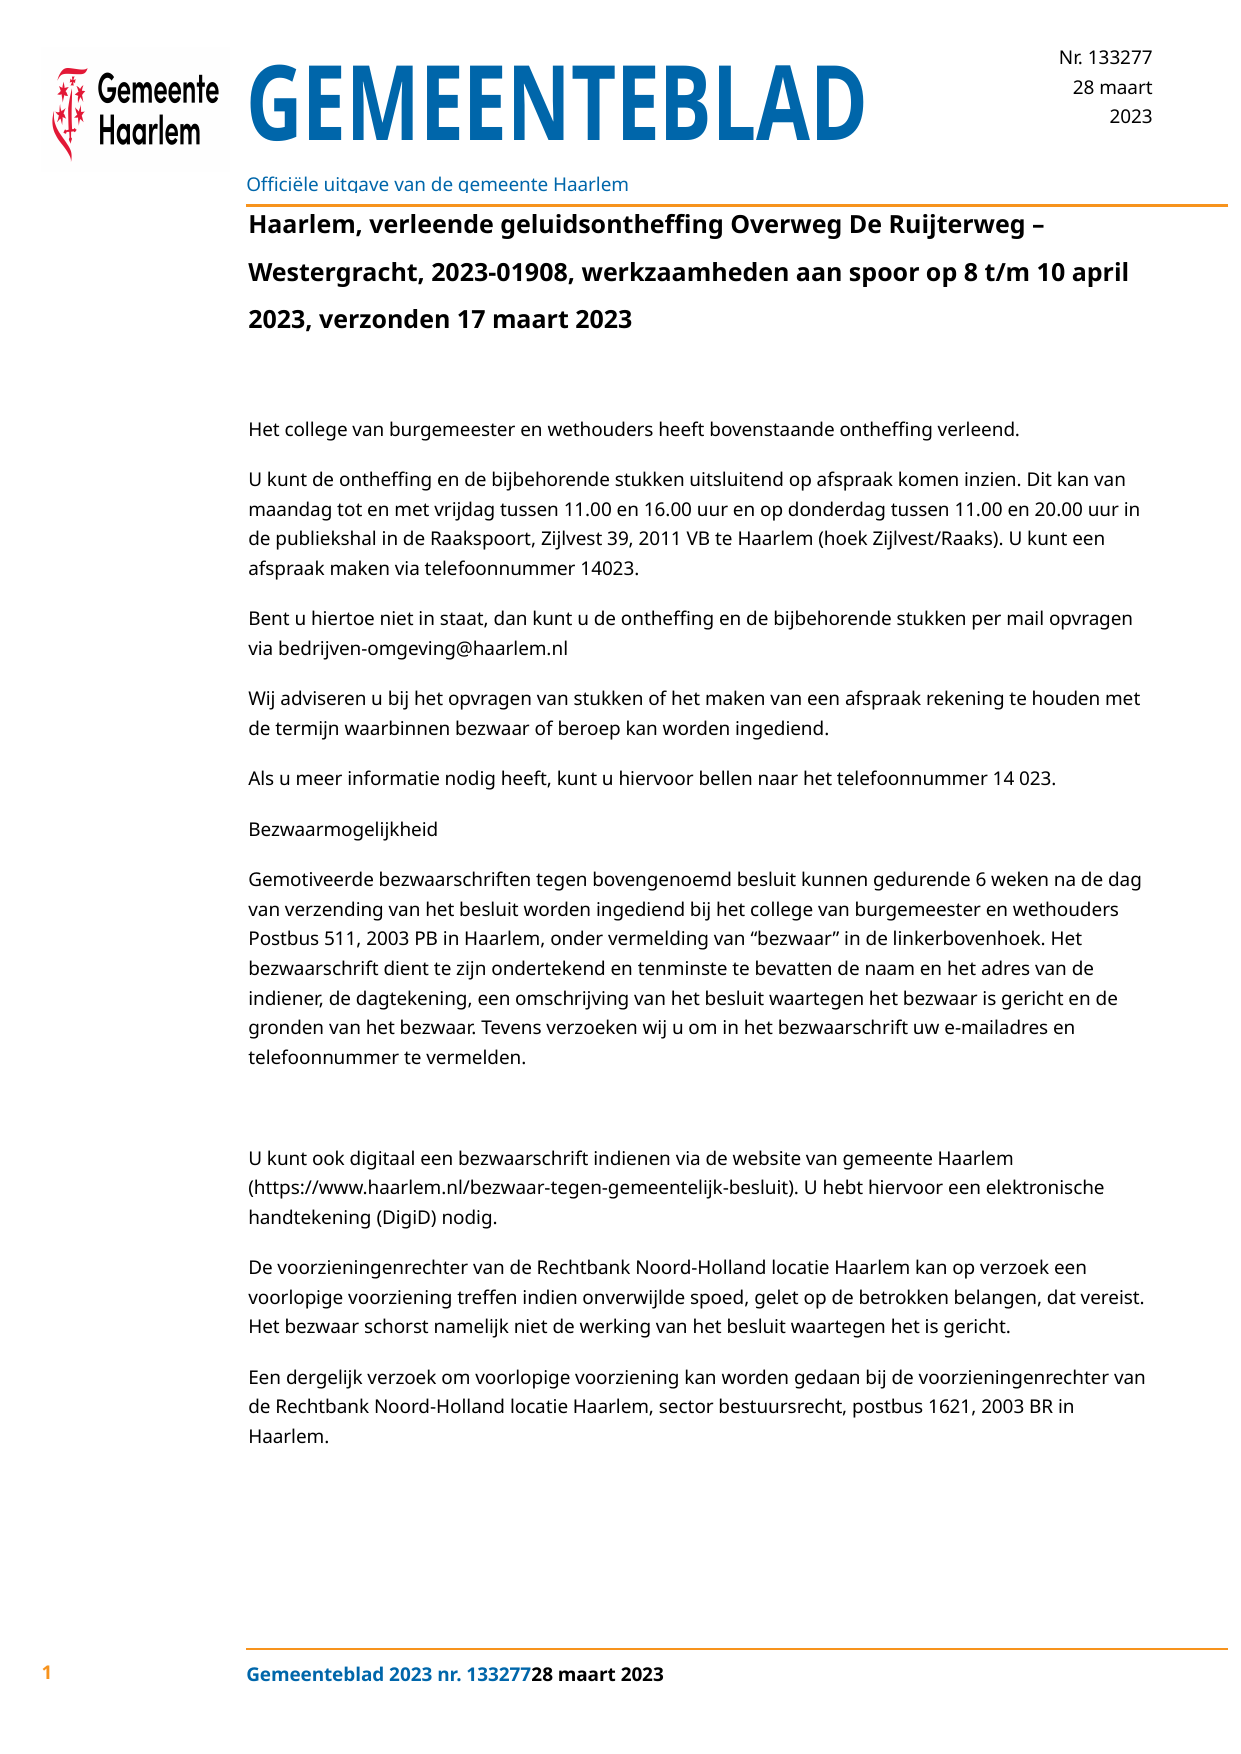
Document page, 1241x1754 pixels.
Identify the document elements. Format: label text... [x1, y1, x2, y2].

text Een dergelijk verzoek om voorlopige voorziening kan worden gedaan bij de voorzieningenrechter van de Rechtbank Noord-Holland locatie Haarlem, sector bestuursrecht, postbus 1621, 2003 BR in Haarlem. [248, 1364, 1152, 1449]
picture [41, 47, 231, 172]
text Haarlem, verleende geluidsontheffing Overweg De Ruijterweg – Westergracht, 2023-01908, werkzaamheden aan spoor op 8 t/m 10 april 2023, verzonden 17 maart 2023 [248, 207, 1152, 336]
text Het college van burgemeester en wethouders heeft bovenstaande ontheffing verleend. [248, 416, 1152, 442]
text Bent u hiertoe niet in staat, dan kunt u de ontheffing en de bijbehorende stukken per mail opvragen via bedrijven-omgeving@haarlem.nl [248, 606, 1152, 661]
text Wij adviseren u bij het opvragen van stukken of het maken van een afspraak rekening te houden met de termijn waarbinnen bezwaar of beroep kan worden ingediend. [248, 686, 1152, 741]
text De voorzieningenrechter van de Rechtbank Noord-Holland locatie Haarlem kan op verzoek een voorlopige voorziening treffen indien onverwijlde spoed, gelet op de betrokken belangen, dat vereist. Het bezwaar schorst namelijk niet de werking van het besluit waartegen het is gericht. [248, 1254, 1152, 1339]
text U kunt de ontheffing en de bijbehorende stukken uitsluitend op afspraak komen inzien. Dit kan van maandag tot en met vrijdag tussen 11.00 en 16.00 uur en op donderdag tussen 11.00 en 20.00 uur in de publiekshal in de Raakspoort, Zijlvest 39, 2011 VB te Haarlem (hoek Zijlvest/Raaks). U kunt een afspraak maken via telefoonnummer 14023. [248, 466, 1152, 581]
text Als u meer informatie nodig heeft, kunt u hiervoor bellen naar het telefoonnummer 14 023. [248, 766, 1152, 791]
text Bezwaarmogelijkheid [248, 816, 1152, 842]
text U kunt ook digitaal een bezwaarschrift indienen via de website van gemeente Haarlem (https://www.haarlem.nl/bezwaar-tegen-gemeentelijk-besluit). U hebt hiervoor een elektronische handtekening (DigiD) nodig. [248, 1145, 1152, 1229]
text Gemotiveerde bezwaarschriften tegen bovengenoemd besluit kunnen gedurende 6 weken na de dag van verzending van het besluit worden ingediend bij het college van burgemeester en wethouders Postbus 511, 2003 PB in Haarlem, onder vermelding van “bezwaar” in de linkerbovenhoek. Het bezwaarschrift dient te zijn ondertekend en tenminste te bevatten de naam en het adres van de indiener, de dagtekening, een omschrijving van het besluit waartegen het bezwaar is gericht en de gronden van het bezwaar. Tevens verzoeken wij u om in het bezwaarschrift uw e-mailadres en telefoonnummer te vermelden. [248, 866, 1152, 1069]
